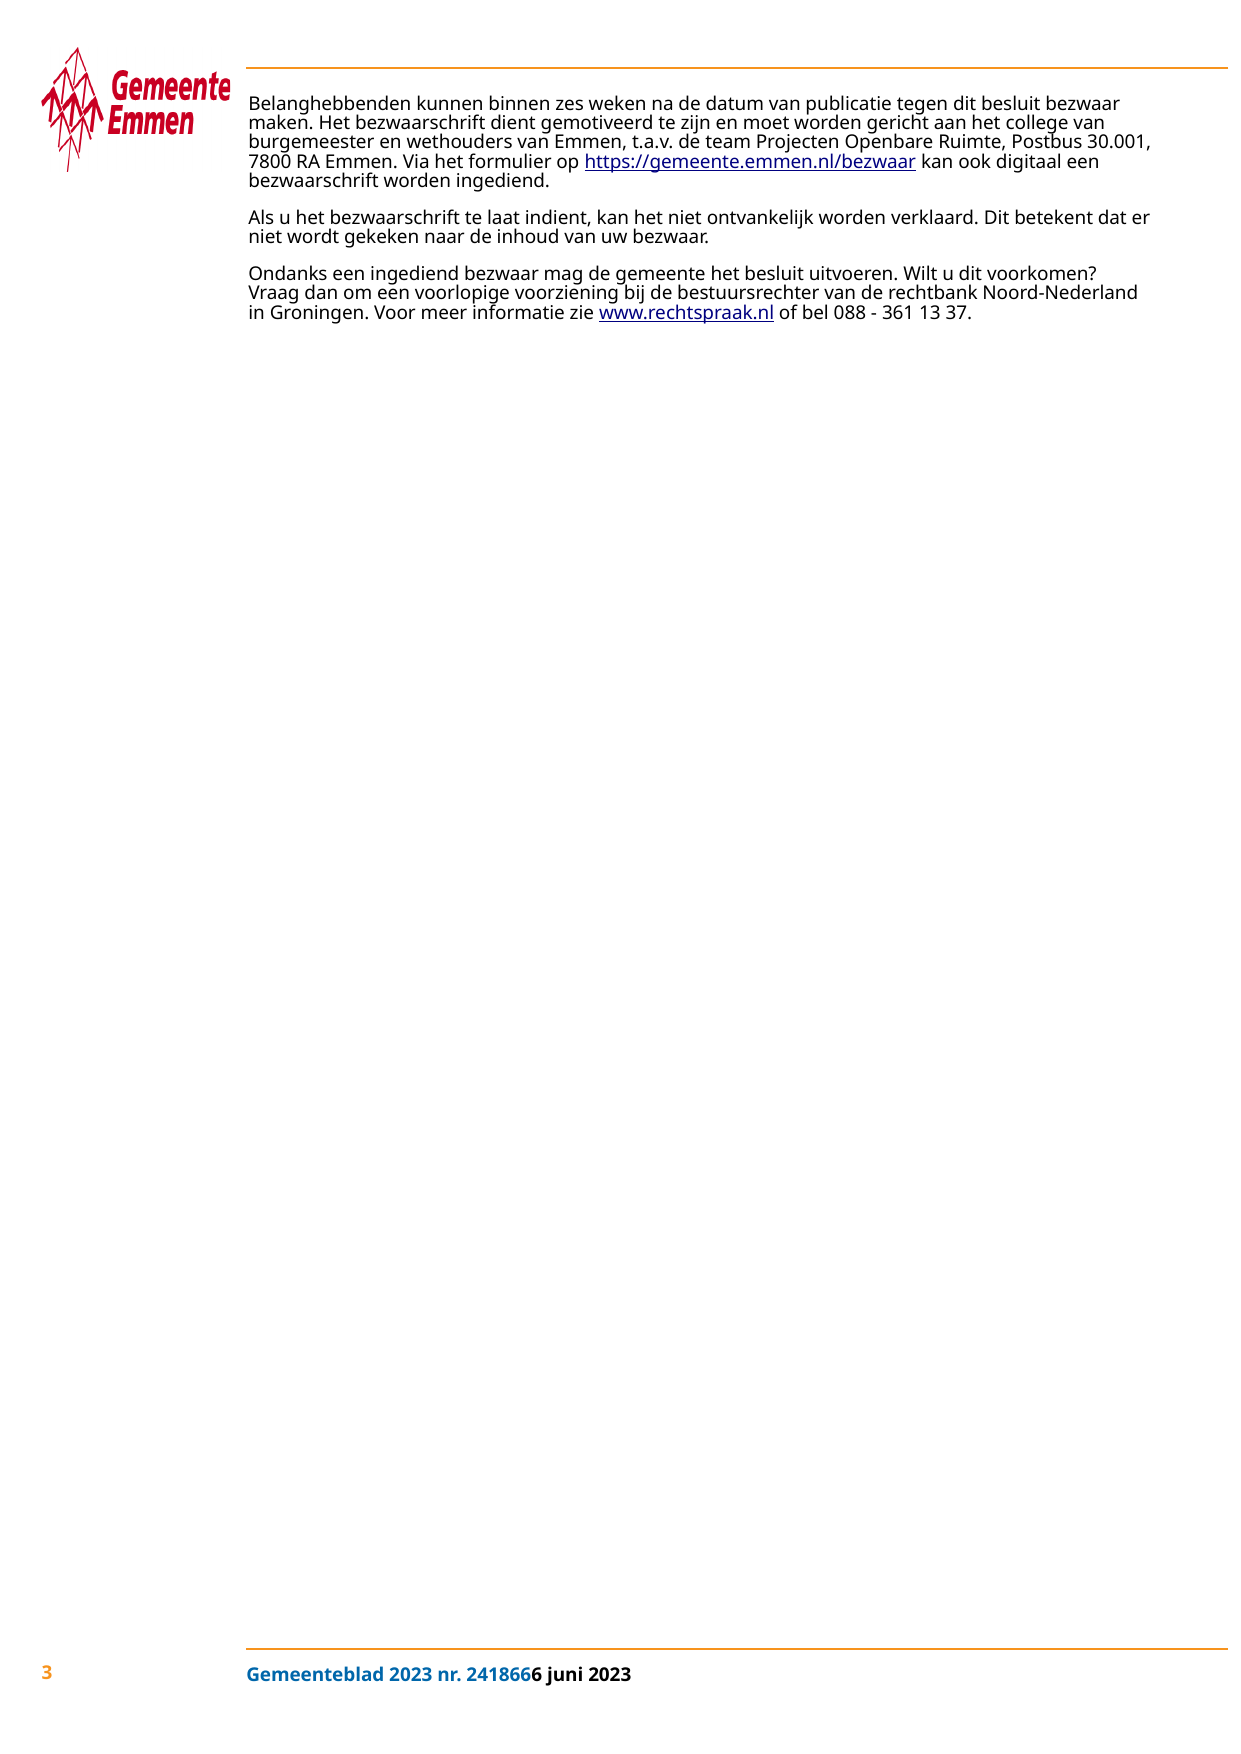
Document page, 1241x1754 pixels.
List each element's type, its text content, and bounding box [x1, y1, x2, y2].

text Ondanks een ingediend bezwaar mag de gemeente het besluit uitvoeren. Wilt u dit voorkomen? Vraag dan om een voorlopige voorziening bij de bestuursrechter van de rechtbank Noord-Nederland in Groningen. Voor meer informatie zie www.rechtspraak.nl of bel 088 - 361 13 37. [248, 265, 1152, 323]
text Als u het bezwaarschrift te laat indient, kan het niet ontvankelijk worden verklaard. Dit betekent dat er niet wordt gekeken naar de inhoud van uw bezwaar. [248, 209, 1152, 247]
text Belanghebbenden kunnen binnen zes weken na de datum van publicatie tegen dit besluit bezwaar maken. Het bezwaarschrift dient gemotiveerd te zijn en moet worden gericht aan het college van burgemeester en wethouders van Emmen, t.a.v. de team Projecten Openbare Ruimte, Postbus 30.001, 7800 RA Emmen. Via het formulier op https://gemeente.emmen.nl/bezwaar kan ook digitaal een bezwaarschrift worden ingediend. [248, 95, 1152, 191]
picture [41, 47, 231, 172]
